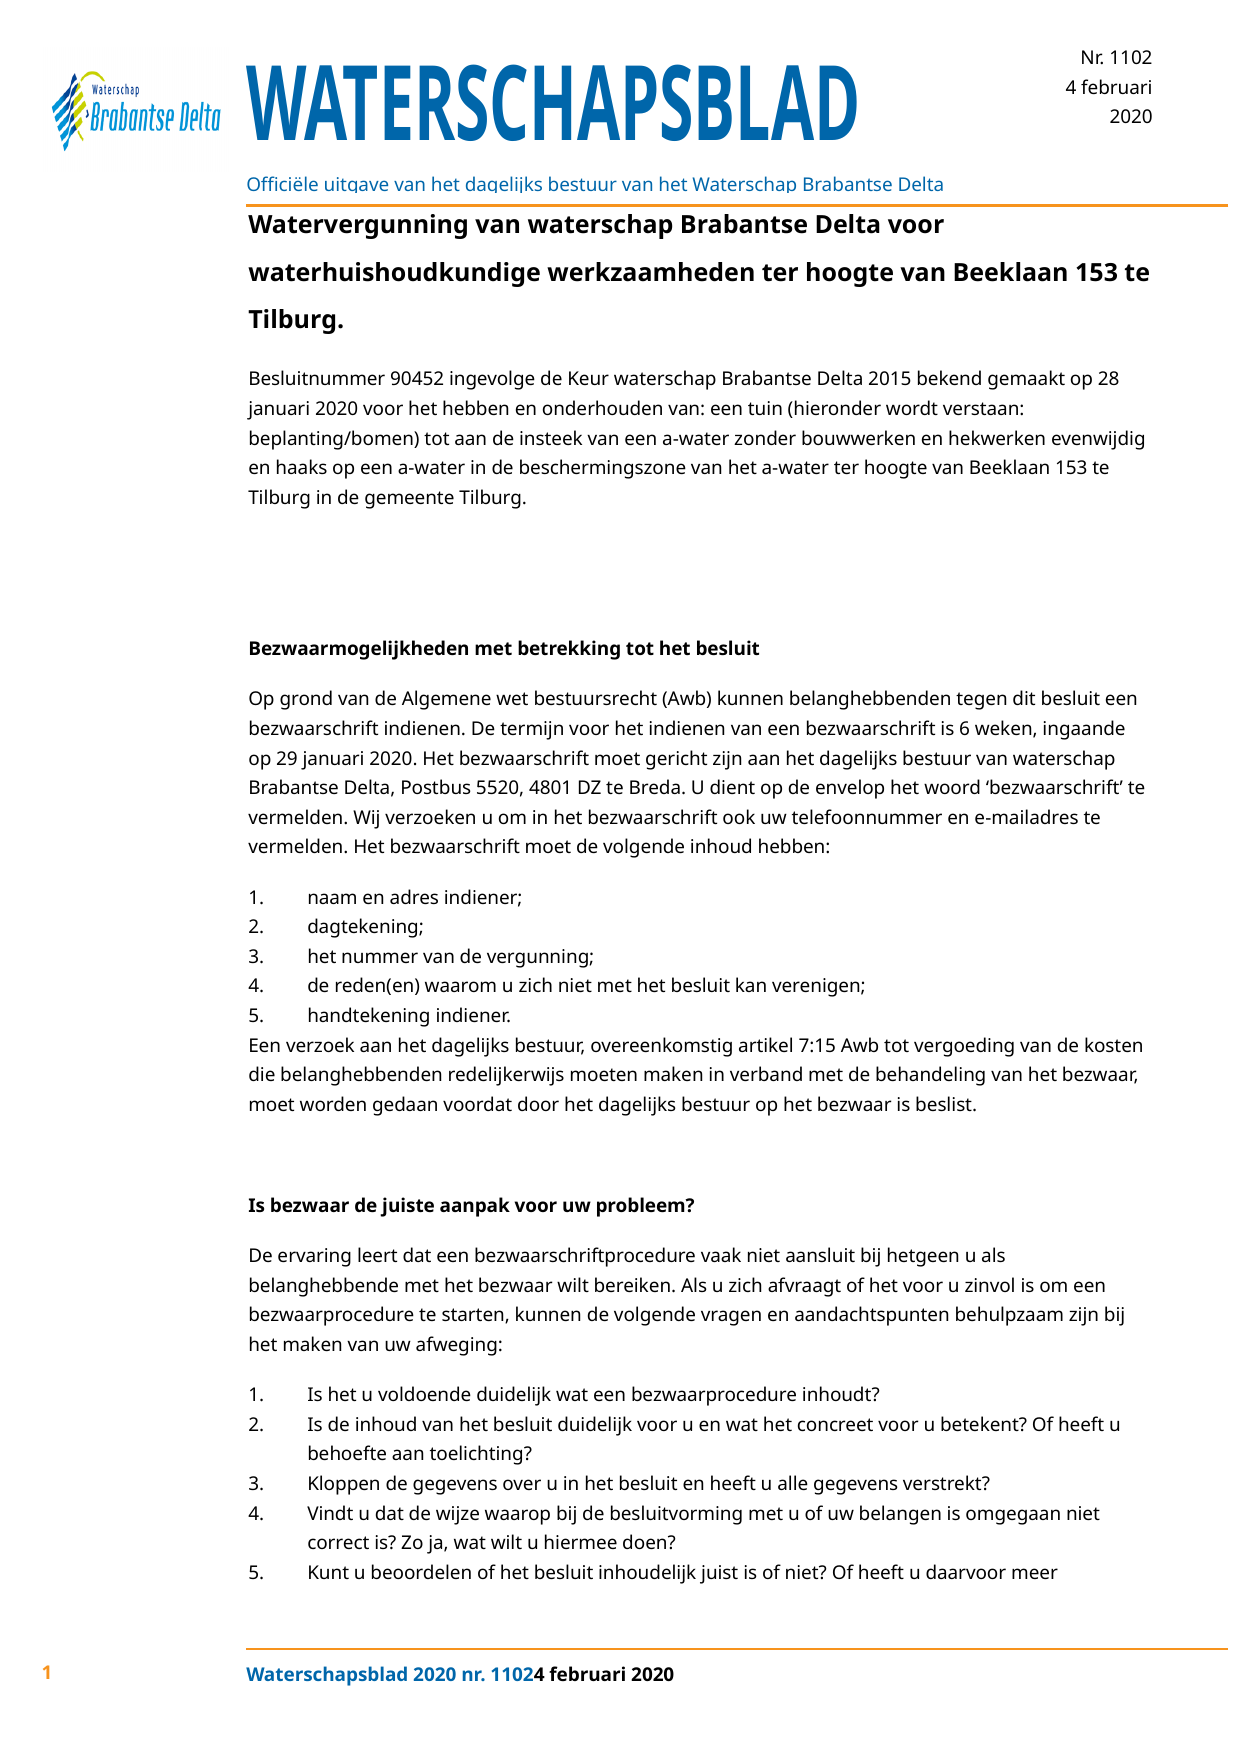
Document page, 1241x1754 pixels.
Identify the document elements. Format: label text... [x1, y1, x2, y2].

list Kunt u beoordelen of het besluit inhoudelijk juist is of niet? Of heeft u daarvoor meer [248, 1559, 1152, 1584]
text Een verzoek aan het dagelijks bestuur, overeenkomstig artikel 7:15 Awb tot vergoeding van de kosten die belanghebbenden redelijkerwijs moeten maken in verband met de behandeling van het bezwaar, moet worden gedaan voordat door het dagelijks bestuur op het bezwaar is beslist. [248, 1032, 1152, 1117]
list handtekening indiener. [248, 1002, 1152, 1028]
list dagtekening; [248, 913, 1152, 939]
list de reden(en) waarom u zich niet met het besluit kan verenigen; [248, 973, 1152, 998]
list Is het u voldoende duidelijk wat een bezwaarprocedure inhoudt? [248, 1381, 1152, 1407]
list Is de inhoud van het besluit duidelijk voor u en wat het concreet voor u betekent? Of heeft u behoefte aan toelichting? [248, 1411, 1152, 1466]
list het nummer van de vergunning; [248, 943, 1152, 969]
list Kloppen de gegevens over u in het besluit en heeft u alle gegevens verstrekt? [248, 1470, 1152, 1496]
text Is bezwaar de juiste aanpak voor uw probleem? [248, 1192, 1152, 1217]
text De ervaring leert dat een bezwaarschriftprocedure vaak niet aansluit bij hetgeen u als belanghebbende met het bezwaar wilt bereiken. Als u zich afvraagt of het voor u zinvol is om een bezwaarprocedure te starten, kunnen de volgende vragen en aandachtspunten behulpzaam zijn bij het maken van uw afweging: [248, 1242, 1152, 1357]
text Watervergunning van waterschap Brabantse Delta voor waterhuishoudkundige werkzaamheden ter hoogte van Beeklaan 153 te Tilburg. [248, 207, 1152, 336]
text Op grond van de Algemene wet bestuursrecht (Awb) kunnen belanghebbenden tegen dit besluit een bezwaarschrift indienen. De termijn voor het indienen van een bezwaarschrift is 6 weken, ingaande op 29 januari 2020. Het bezwaarschrift moet gericht zijn aan het dagelijks bestuur van waterschap Brabantse Delta, Postbus 5520, 4801 DZ te Breda. U dient op de envelop het woord ‘bezwaarschrift’ te vermelden. Wij verzoeken u om in het bezwaarschrift ook uw telefoonnummer en e‑mailadres te vermelden. Het bezwaarschrift moet de volgende inhoud hebben: [248, 686, 1152, 859]
list naam en adres indiener; [248, 884, 1152, 909]
picture [41, 47, 231, 172]
list Vindt u dat de wijze waarop bij de besluitvorming met u of uw belangen is omgegaan niet correct is? Zo ja, wat wilt u hiermee doen? [248, 1500, 1152, 1555]
text Bezwaarmogelijkheden met betrekking tot het besluit [248, 635, 1152, 661]
text Besluitnummer 90452 ingevolge de Keur waterschap Brabantse Delta 2015 bekend gemaakt op 28 januari 2020 voor het hebben en onderhouden van: een tuin (hieronder wordt verstaan: beplanting/bomen) tot aan de insteek van een a-water zonder bouwwerken en hekwerken evenwijdig en haaks op een a-water in de beschermingszone van het a-water ter hoogte van Beeklaan 153 te Tilburg in de gemeente Tilburg. [248, 366, 1152, 509]
